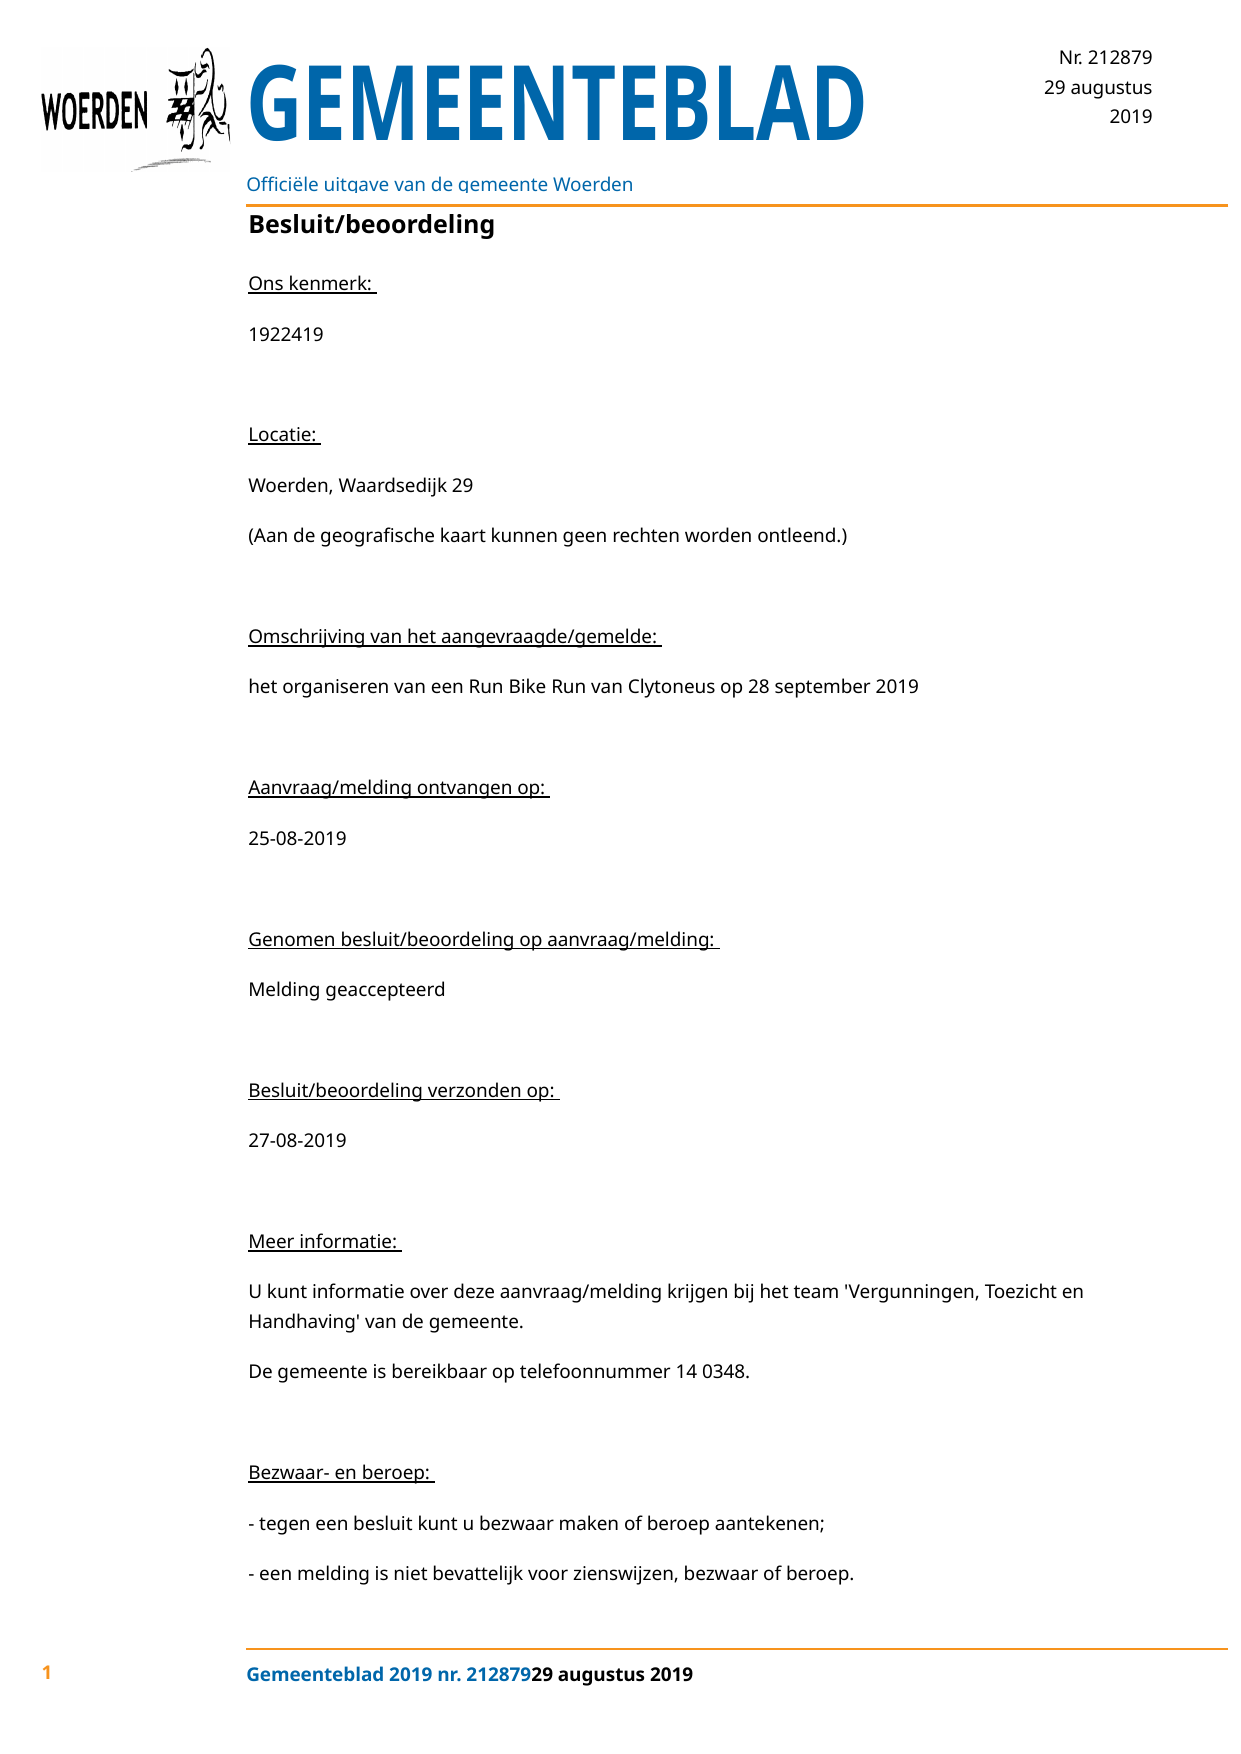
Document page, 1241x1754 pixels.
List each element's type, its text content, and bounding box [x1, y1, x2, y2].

text Meer informatie: [248, 1228, 1152, 1254]
text Aanvraag/melding ontvangen op: [248, 774, 1152, 800]
text Genomen besluit/beoordeling op aanvraag/melding: [248, 926, 1152, 951]
text 27-08-2019 [248, 1127, 1152, 1153]
text - tegen een besluit kunt u bezwaar maken of beroep aantekenen; [248, 1510, 1152, 1536]
text U kunt informatie over deze aanvraag/melding krijgen bij het team 'Vergunningen, Toezicht en Handhaving' van de gemeente. [248, 1279, 1152, 1334]
text Woerden, Waardsedijk 29 [248, 472, 1152, 498]
text 25-08-2019 [248, 825, 1152, 851]
text Besluit/beoordeling [248, 207, 1152, 241]
text (Aan de geografische kaart kunnen geen rechten worden ontleend.) [248, 522, 1152, 548]
text - een melding is niet bevattelijk voor zienswijzen, bezwaar of beroep. [248, 1560, 1152, 1586]
text Besluit/beoordeling verzonden op: [248, 1077, 1152, 1103]
text 1922419 [248, 321, 1152, 346]
text het organiseren van een Run Bike Run van Clytoneus op 28 september 2019 [248, 674, 1152, 699]
text Locatie: [248, 422, 1152, 447]
text Ons kenmerk: [248, 270, 1152, 296]
text De gemeente is bereikbaar op telefoonnummer 14 0348. [248, 1359, 1152, 1384]
picture [41, 47, 231, 172]
text Omschrijving van het aangevraagde/gemelde: [248, 623, 1152, 649]
text Melding geaccepteerd [248, 976, 1152, 1002]
text Bezwaar- en beroep: [248, 1459, 1152, 1485]
